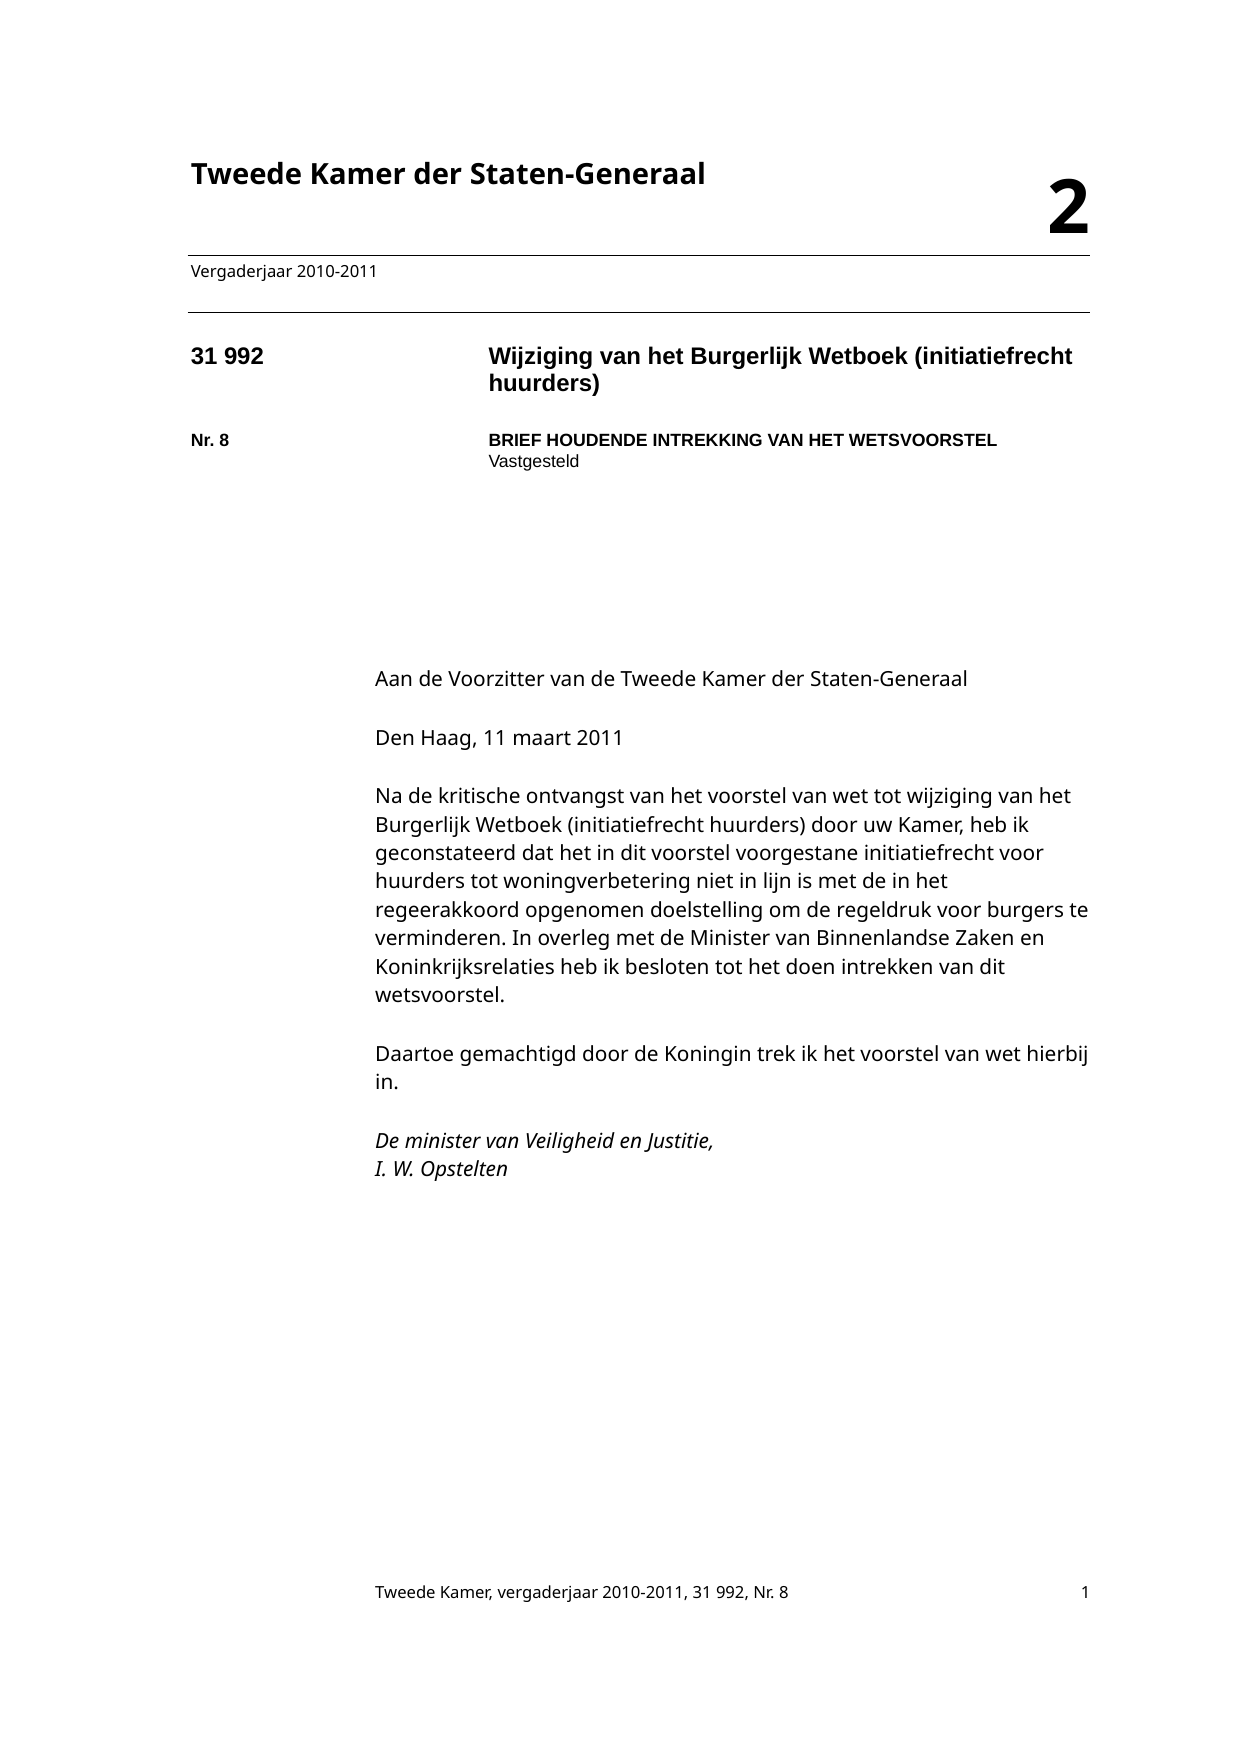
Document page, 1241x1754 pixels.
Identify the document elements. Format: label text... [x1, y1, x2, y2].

table_cell BRIEF HOUDENDE INTREKKING VAN HET WETSVOORSTEL Vastgesteld [485, 427, 1090, 546]
table_cell [485, 313, 1090, 339]
table_cell [188, 313, 485, 339]
text I. W. Opstelten [375, 1154, 1090, 1183]
text Na de kritische ontvangst van het voorstel van wet tot wijziging van het Burgerlijk Wetboek (initiatiefrecht huurders) door uw Kamer, heb ik geconstateerd dat het in dit voorstel voorgestane initiatiefrecht voor huurders tot woningverbetering niet in lijn is met de in het regeerakkoord opgenomen doelstelling om de regeldruk voor burgers te verminderen. In overleg met de Minister van Binnenlandse Zaken en Koninkrijksrelaties heb ik besloten tot het doen intrekken van dit wetsvoorstel. [375, 781, 1090, 1009]
table_cell Wijziging van het Burgerlijk Wetboek (initiatiefrecht huurders) [485, 339, 1090, 427]
text Daartoe gemachtigd door de Koningin trek ik het voorstel van wet hierbij in. [375, 1039, 1090, 1096]
table_cell Vergaderjaar 2010-2011 [188, 256, 485, 312]
text Den Haag, 11 maart 2011 [375, 723, 1090, 751]
table_header Tweede Kamer der Staten-Generaal [188, 150, 909, 255]
table_cell 31 992 [188, 339, 485, 427]
text De minister van Veiligheid en Justitie, [375, 1126, 1090, 1154]
table_header 2 [910, 150, 1090, 255]
text Aan de Voorzitter van de Tweede Kamer der Staten-Generaal [375, 664, 1090, 693]
table_cell [485, 256, 1090, 312]
table_cell Nr. 8 [188, 427, 485, 546]
